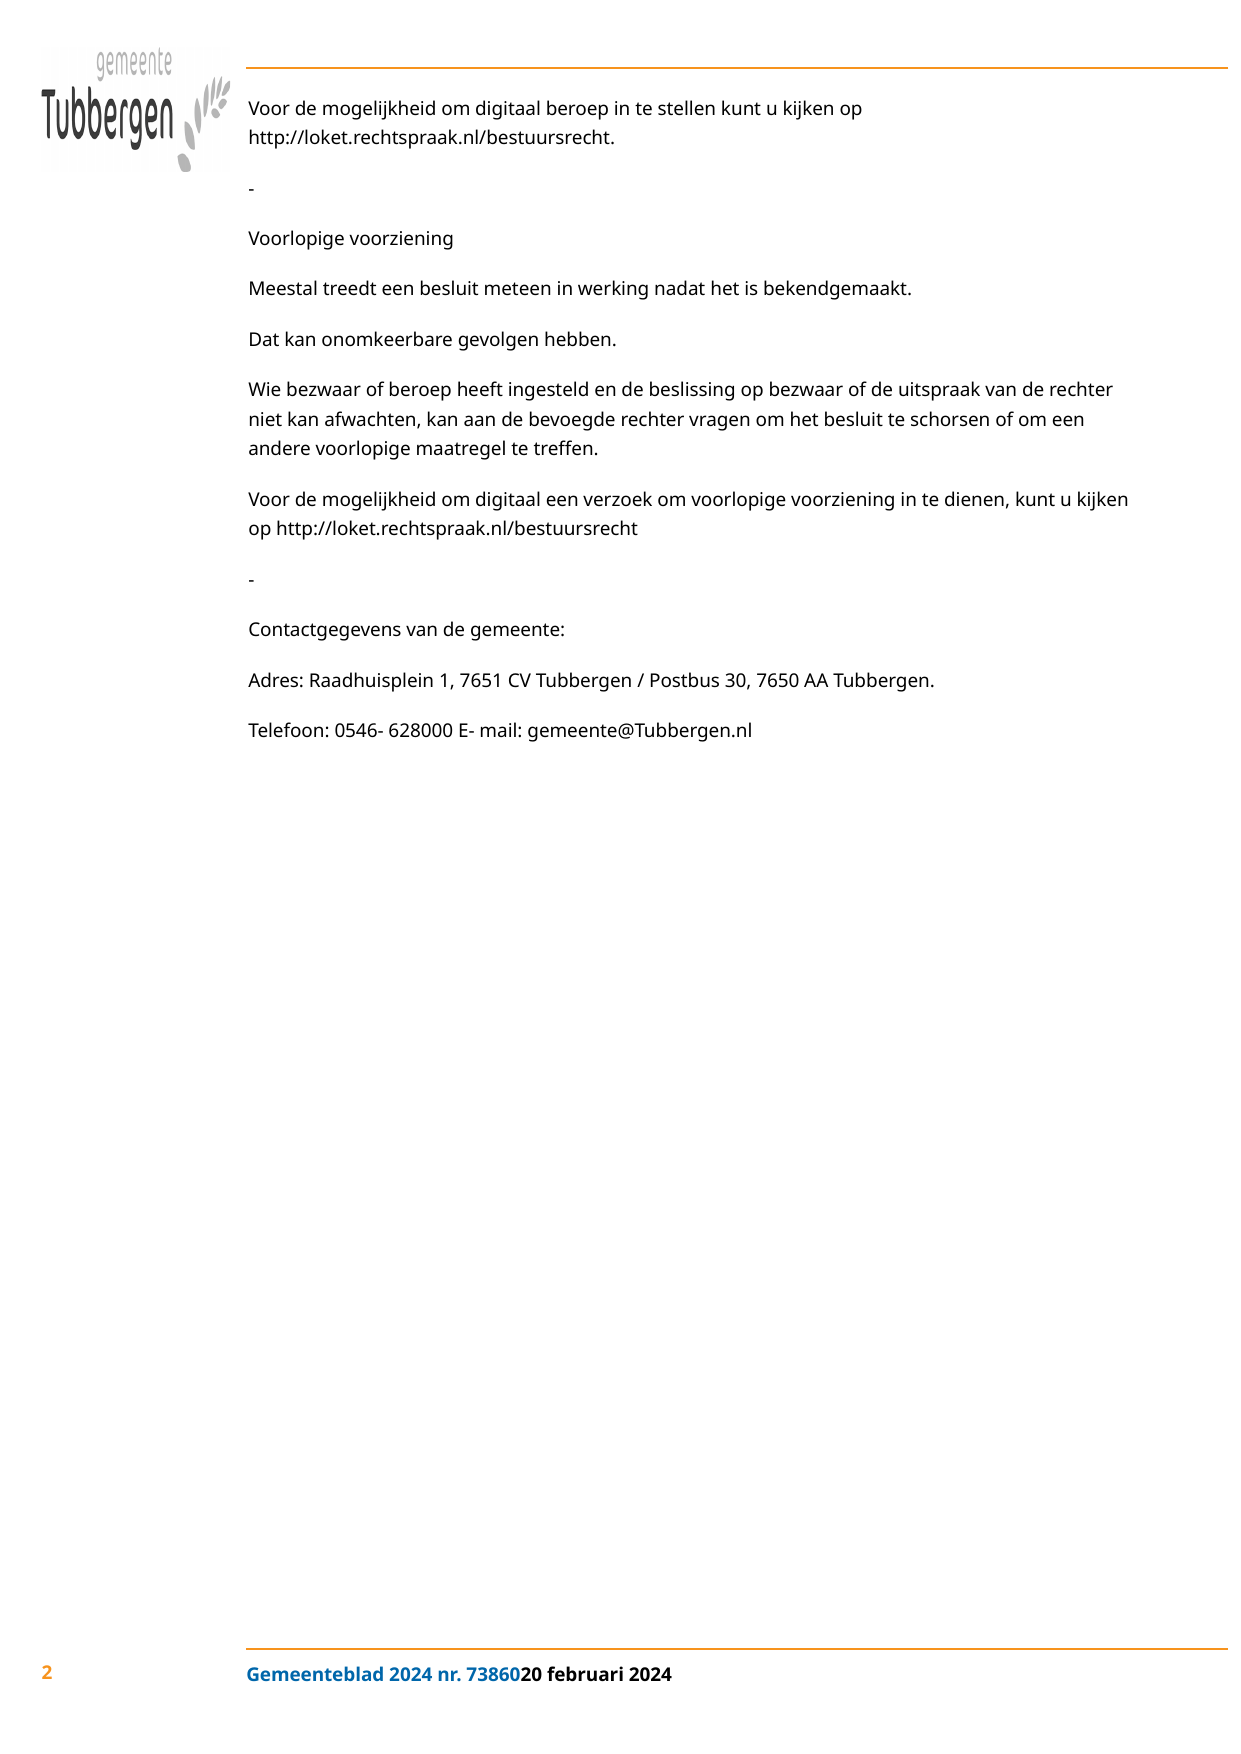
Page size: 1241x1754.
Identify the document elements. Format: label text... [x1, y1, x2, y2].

text Telefoon: 0546- 628000 E- mail: gemeente@Tubbergen.nl [248, 717, 1152, 743]
text Dat kan onomkeerbare gevolgen hebben. [248, 326, 1152, 352]
text Wie bezwaar of beroep heeft ingesteld en de beslissing op bezwaar of de uitspraak van de rechter niet kan afwachten, kan aan de bevoegde rechter vragen om het besluit te schorsen of om een andere voorlopige maatregel te treffen. [248, 376, 1152, 461]
text - [248, 566, 1152, 592]
text Meestal treedt een besluit meteen in werking nadat het is bekendgemaakt. [248, 276, 1152, 301]
text Voorlopige voorziening [248, 225, 1152, 251]
text Contactgegevens van de gemeente: [248, 616, 1152, 642]
text - [248, 175, 1152, 201]
picture [41, 47, 231, 172]
text Voor de mogelijkheid om digitaal een verzoek om voorlopige voorziening in te dienen, kunt u kijken op http://loket.rechtspraak.nl/bestuursrecht [248, 486, 1152, 541]
text Adres: Raadhuisplein 1, 7651 CV Tubbergen / Postbus 30, 7650 AA Tubbergen. [248, 667, 1152, 693]
text Voor de mogelijkheid om digitaal beroep in te stellen kunt u kijken op http://loket.rechtspraak.nl/bestuursrecht. [248, 95, 1152, 150]
